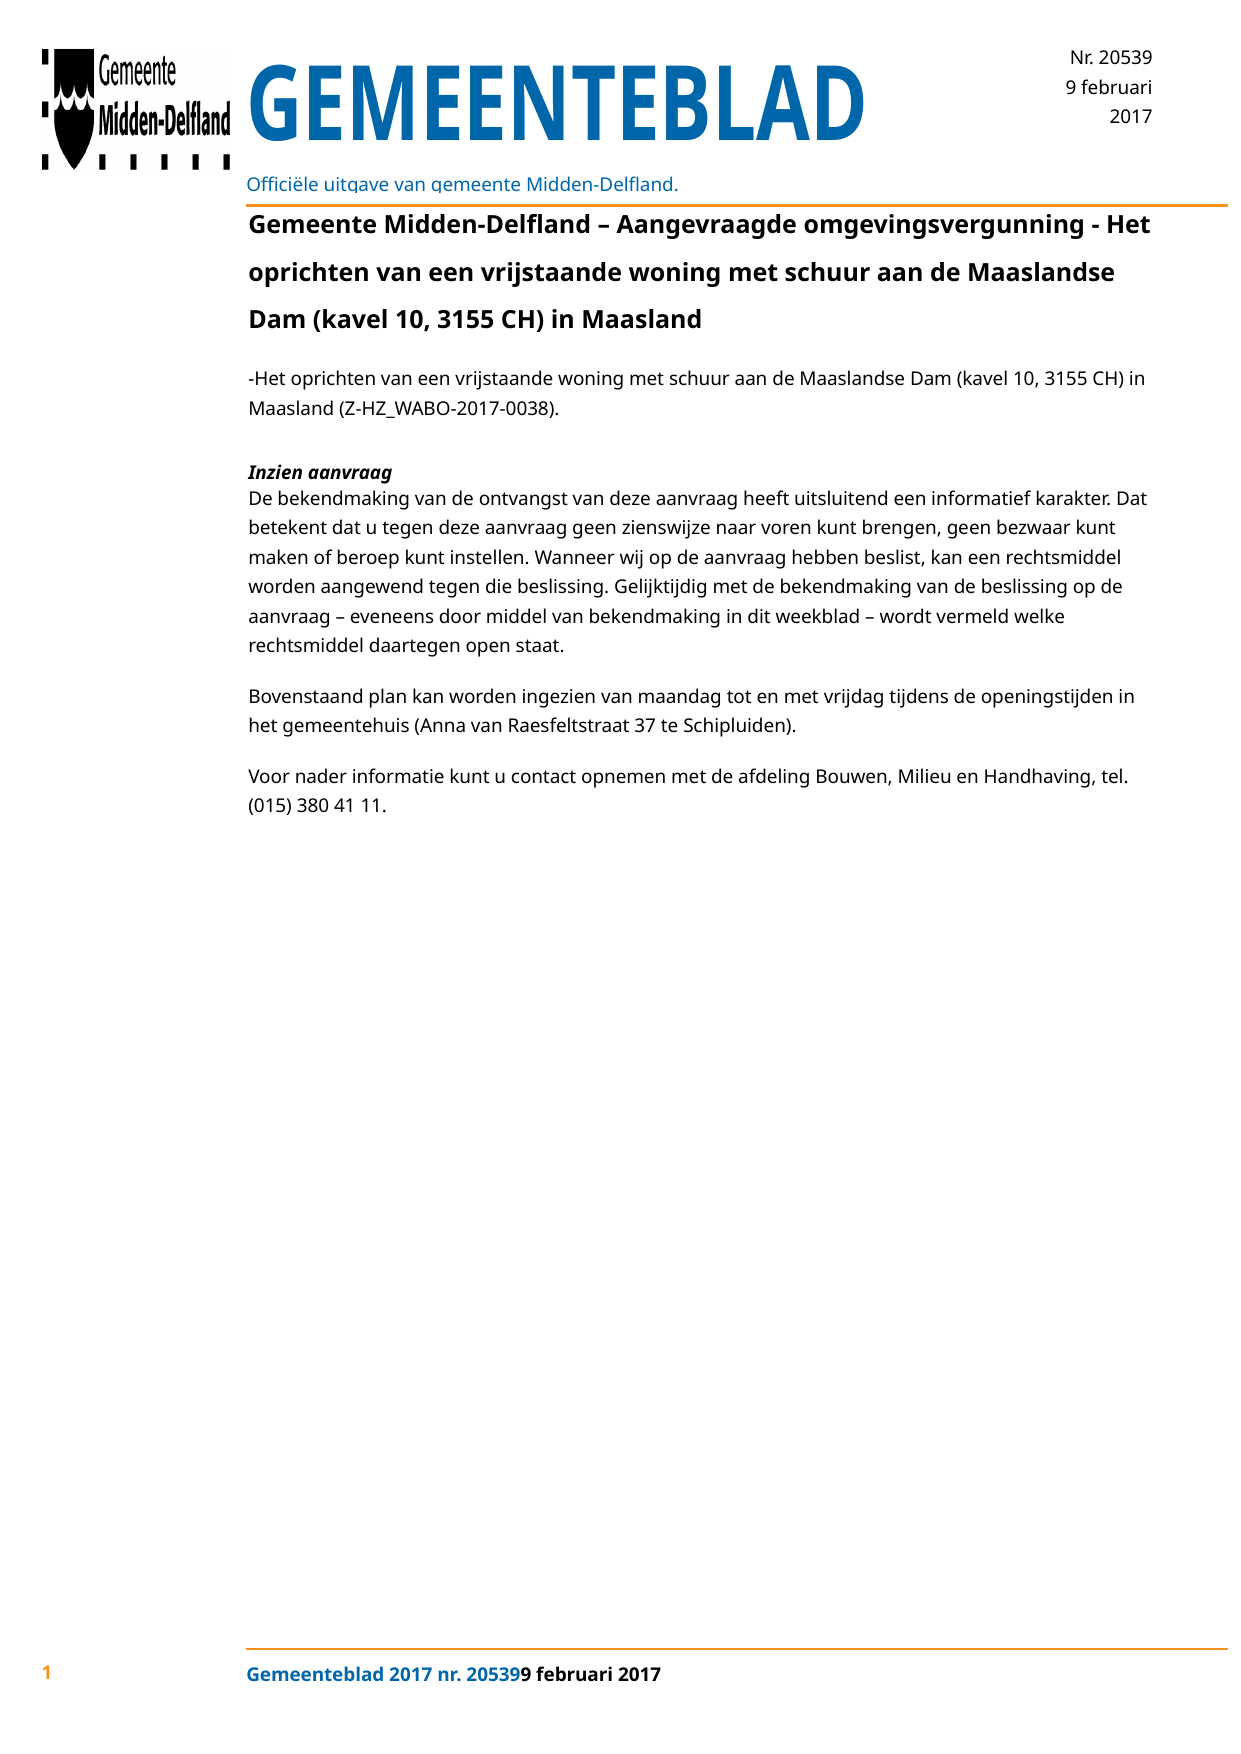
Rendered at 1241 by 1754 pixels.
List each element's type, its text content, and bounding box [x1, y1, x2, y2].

text De bekendmaking van de ontvangst van deze aanvraag heeft uitsluitend een informatief karakter. Dat betekent dat u tegen deze aanvraag geen zienswijze naar voren kunt brengen, geen bezwaar kunt maken of beroep kunt instellen. Wanneer wij op de aanvraag hebben beslist, kan een rechtsmiddel worden aangewend tegen die beslissing. Gelijktijdig met de bekendmaking van de beslissing op de aanvraag – eveneens door middel van bekendmaking in dit weekblad – wordt vermeld welke rechtsmiddel daartegen open staat. [248, 485, 1152, 658]
text -Het oprichten van een vrijstaande woning met schuur aan de Maaslandse Dam (kavel 10, 3155 CH) in Maasland (Z-HZ_WABO-2017-0038). [248, 366, 1152, 421]
text Voor nader informatie kunt u contact opnemen met de afdeling Bouwen, Milieu en Handhaving, tel. (015) 380 41 11. [248, 763, 1152, 818]
picture [41, 47, 231, 172]
text Gemeente Midden-Delfland – Aangevraagde omgevingsvergunning - Het oprichten van een vrijstaande woning met schuur aan de Maaslandse Dam (kavel 10, 3155 CH) in Maasland [248, 207, 1152, 336]
text Inzien aanvraag [248, 459, 1152, 485]
text Bovenstaand plan kan worden ingezien van maandag tot en met vrijdag tijdens de openingstijden in het gemeentehuis (Anna van Raesfeltstraat 37 te Schipluiden). [248, 683, 1152, 738]
